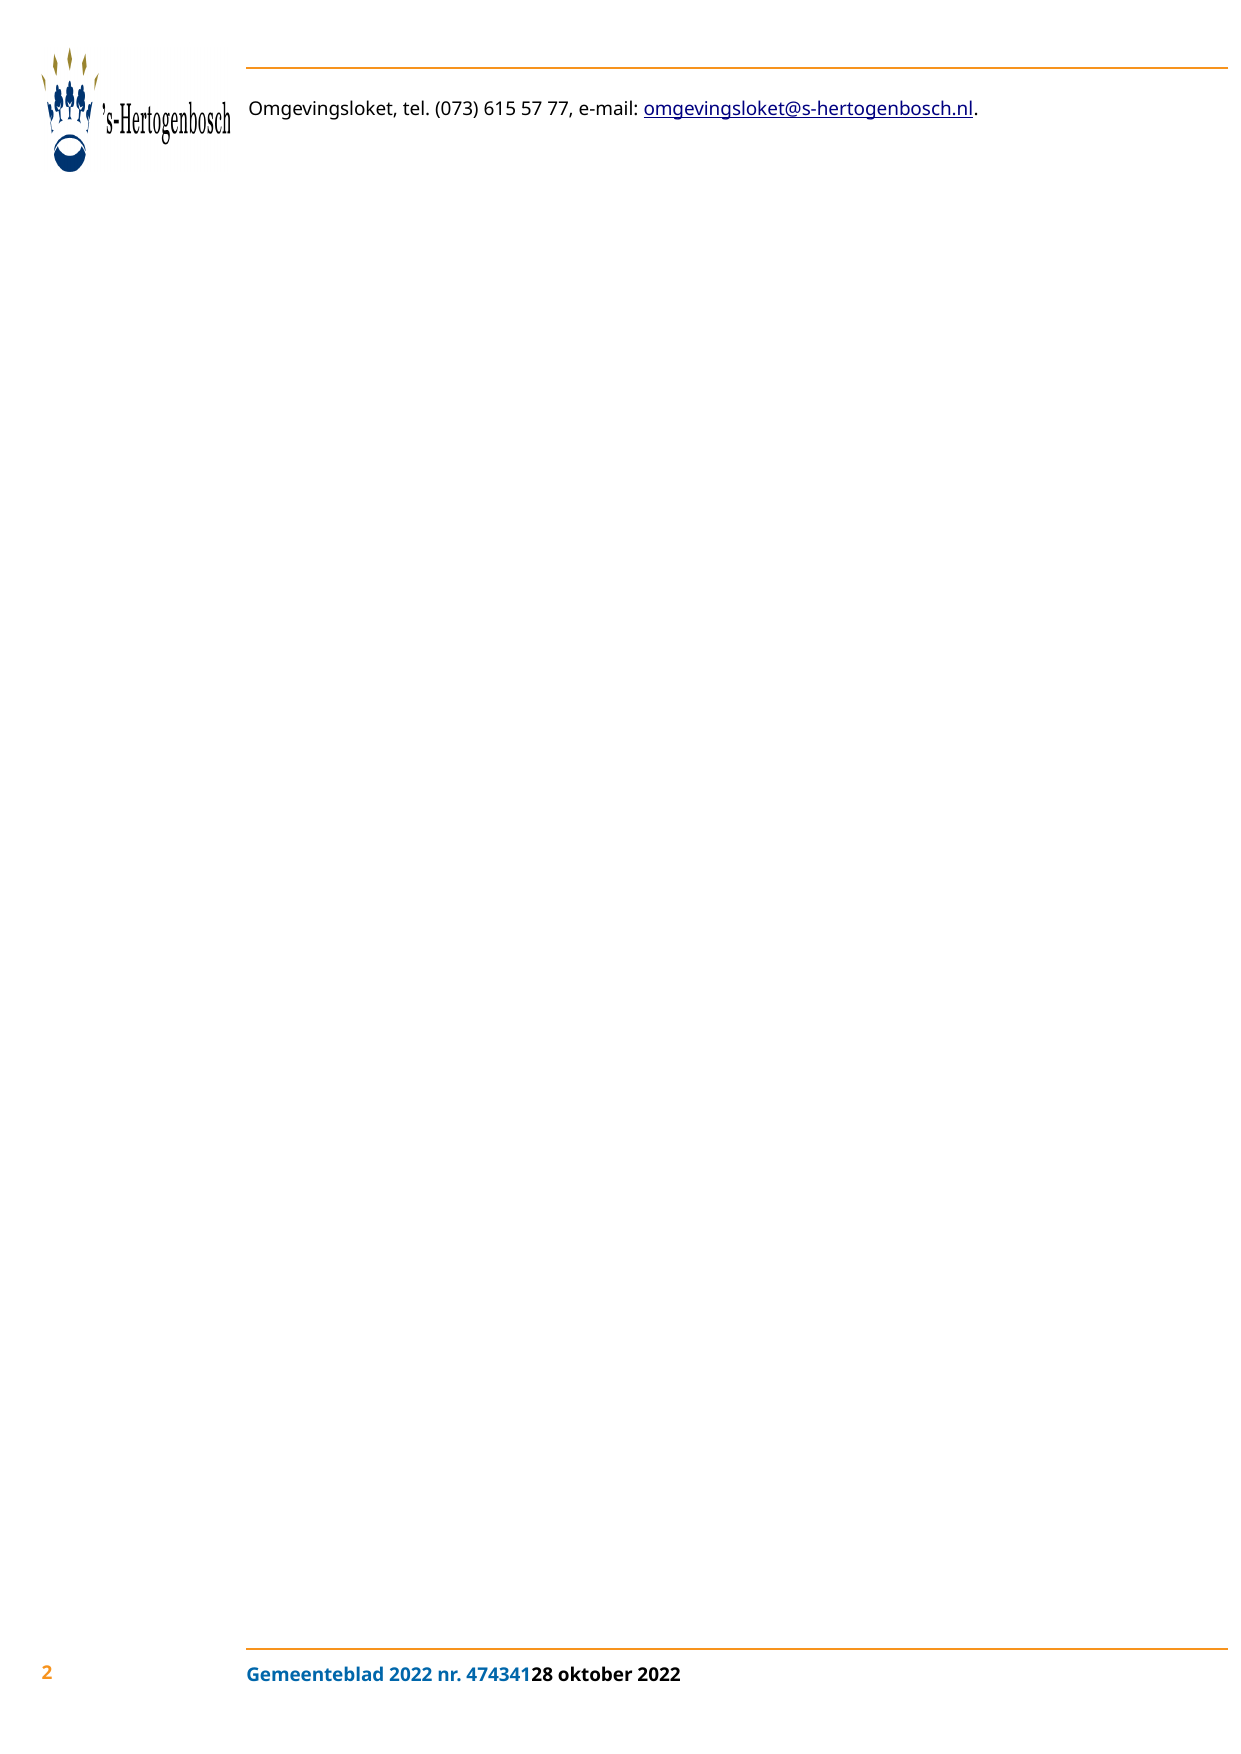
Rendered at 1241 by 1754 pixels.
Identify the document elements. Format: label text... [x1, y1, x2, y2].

text Omgevingsloket, tel. (073) 615 57 77, e-mail: omgevingsloket@s-hertogenbosch.nl. [248, 95, 1152, 121]
picture [41, 47, 231, 172]
